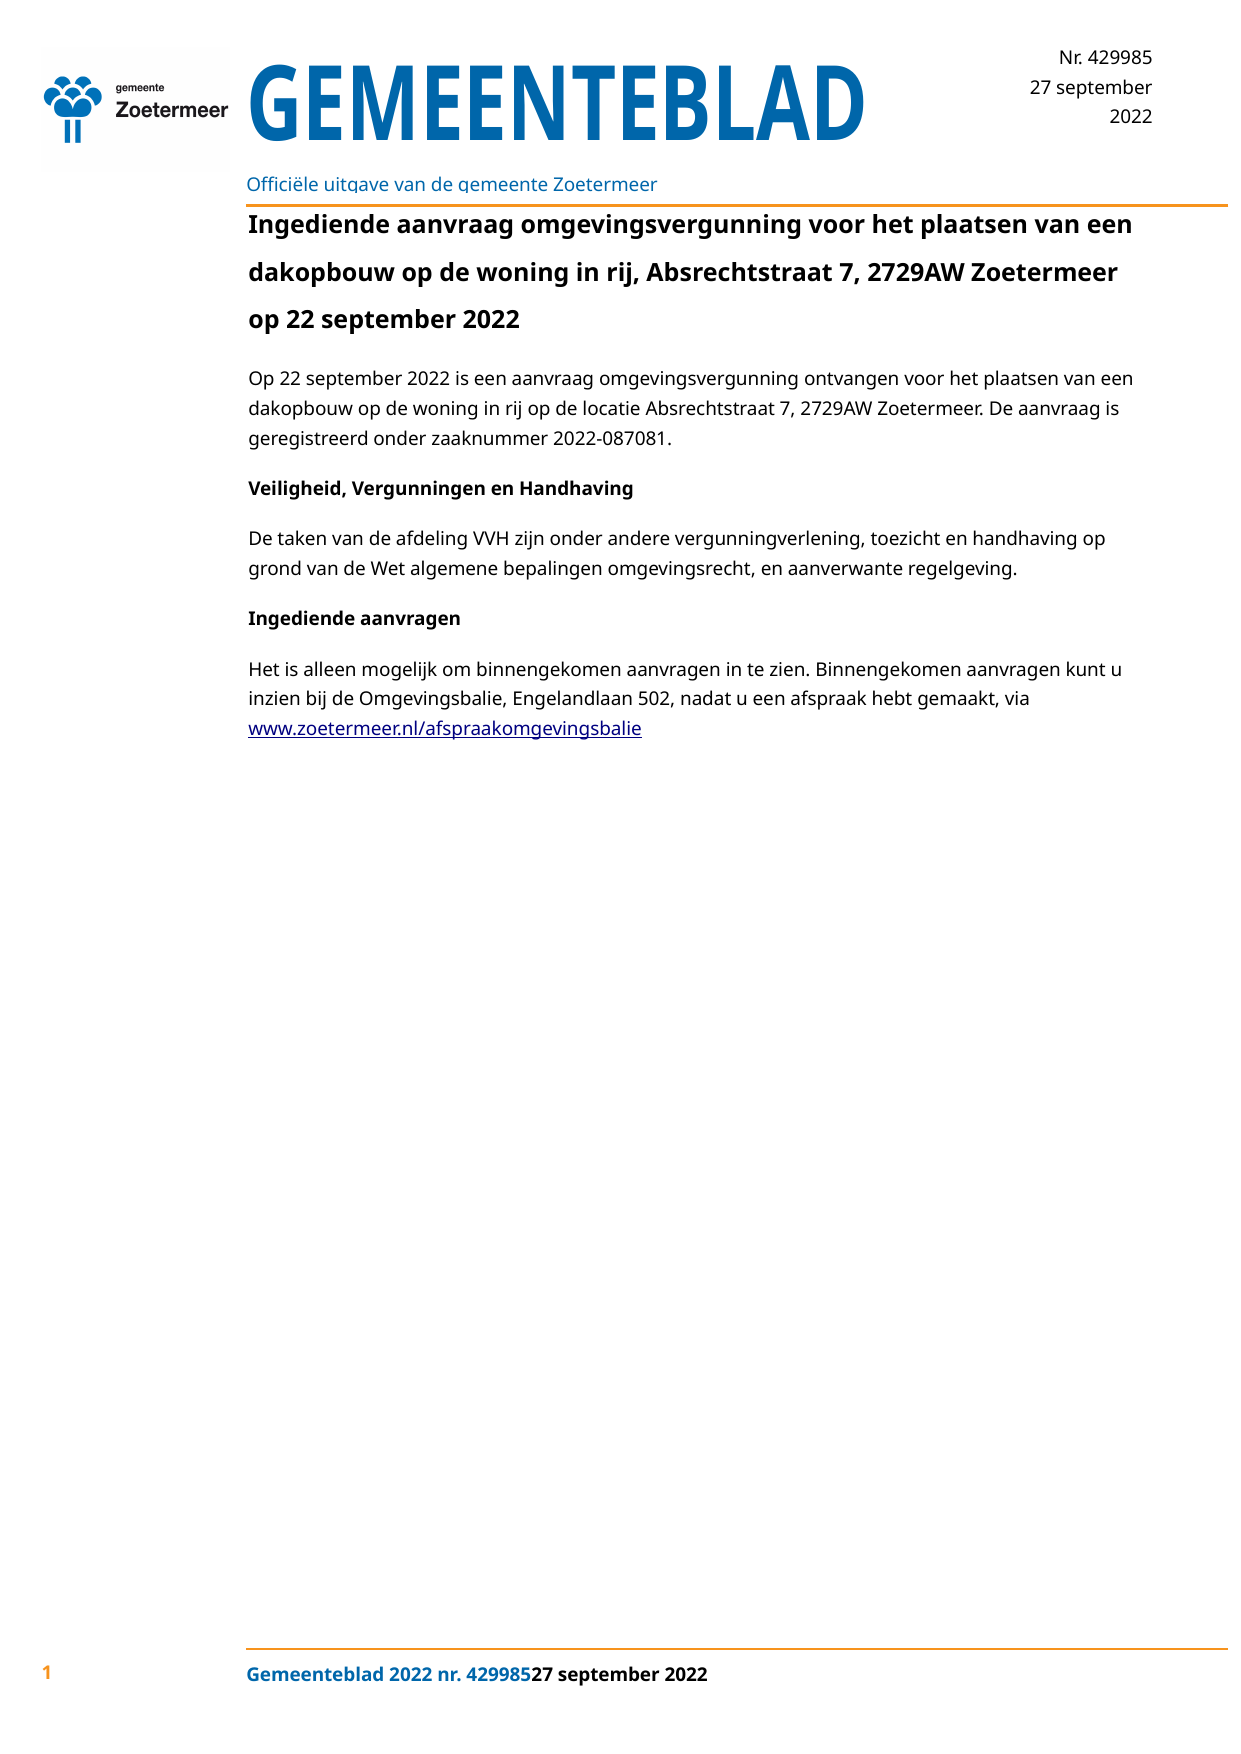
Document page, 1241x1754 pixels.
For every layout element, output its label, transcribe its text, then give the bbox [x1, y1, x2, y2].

text Veiligheid, Vergunningen en Handhaving [248, 475, 1152, 501]
text De taken van de afdeling VVH zijn onder andere vergunningverlening, toezicht en handhaving op grond van de Wet algemene bepalingen omgevingsrecht, en aanverwante regelgeving. [248, 526, 1152, 581]
picture [41, 47, 231, 172]
text Het is alleen mogelijk om binnengekomen aanvragen in te zien. Binnengekomen aanvragen kunt u inzien bij de Omgevingsbalie, Engelandlaan 502, nadat u een afspraak hebt gemaakt, via www.zoetermeer.nl/afspraakomgevingsbalie [248, 656, 1152, 741]
text Ingediende aanvraag omgevingsvergunning voor het plaatsen van een dakopbouw op de woning in rij, Absrechtstraat 7, 2729AW Zoetermeer op 22 september 2022 [248, 207, 1152, 336]
text Op 22 september 2022 is een aanvraag omgevingsvergunning ontvangen voor het plaatsen van een dakopbouw op de woning in rij op de locatie Absrechtstraat 7, 2729AW Zoetermeer. De aanvraag is geregistreerd onder zaaknummer 2022-087081. [248, 366, 1152, 450]
text Ingediende aanvragen [248, 606, 1152, 631]
